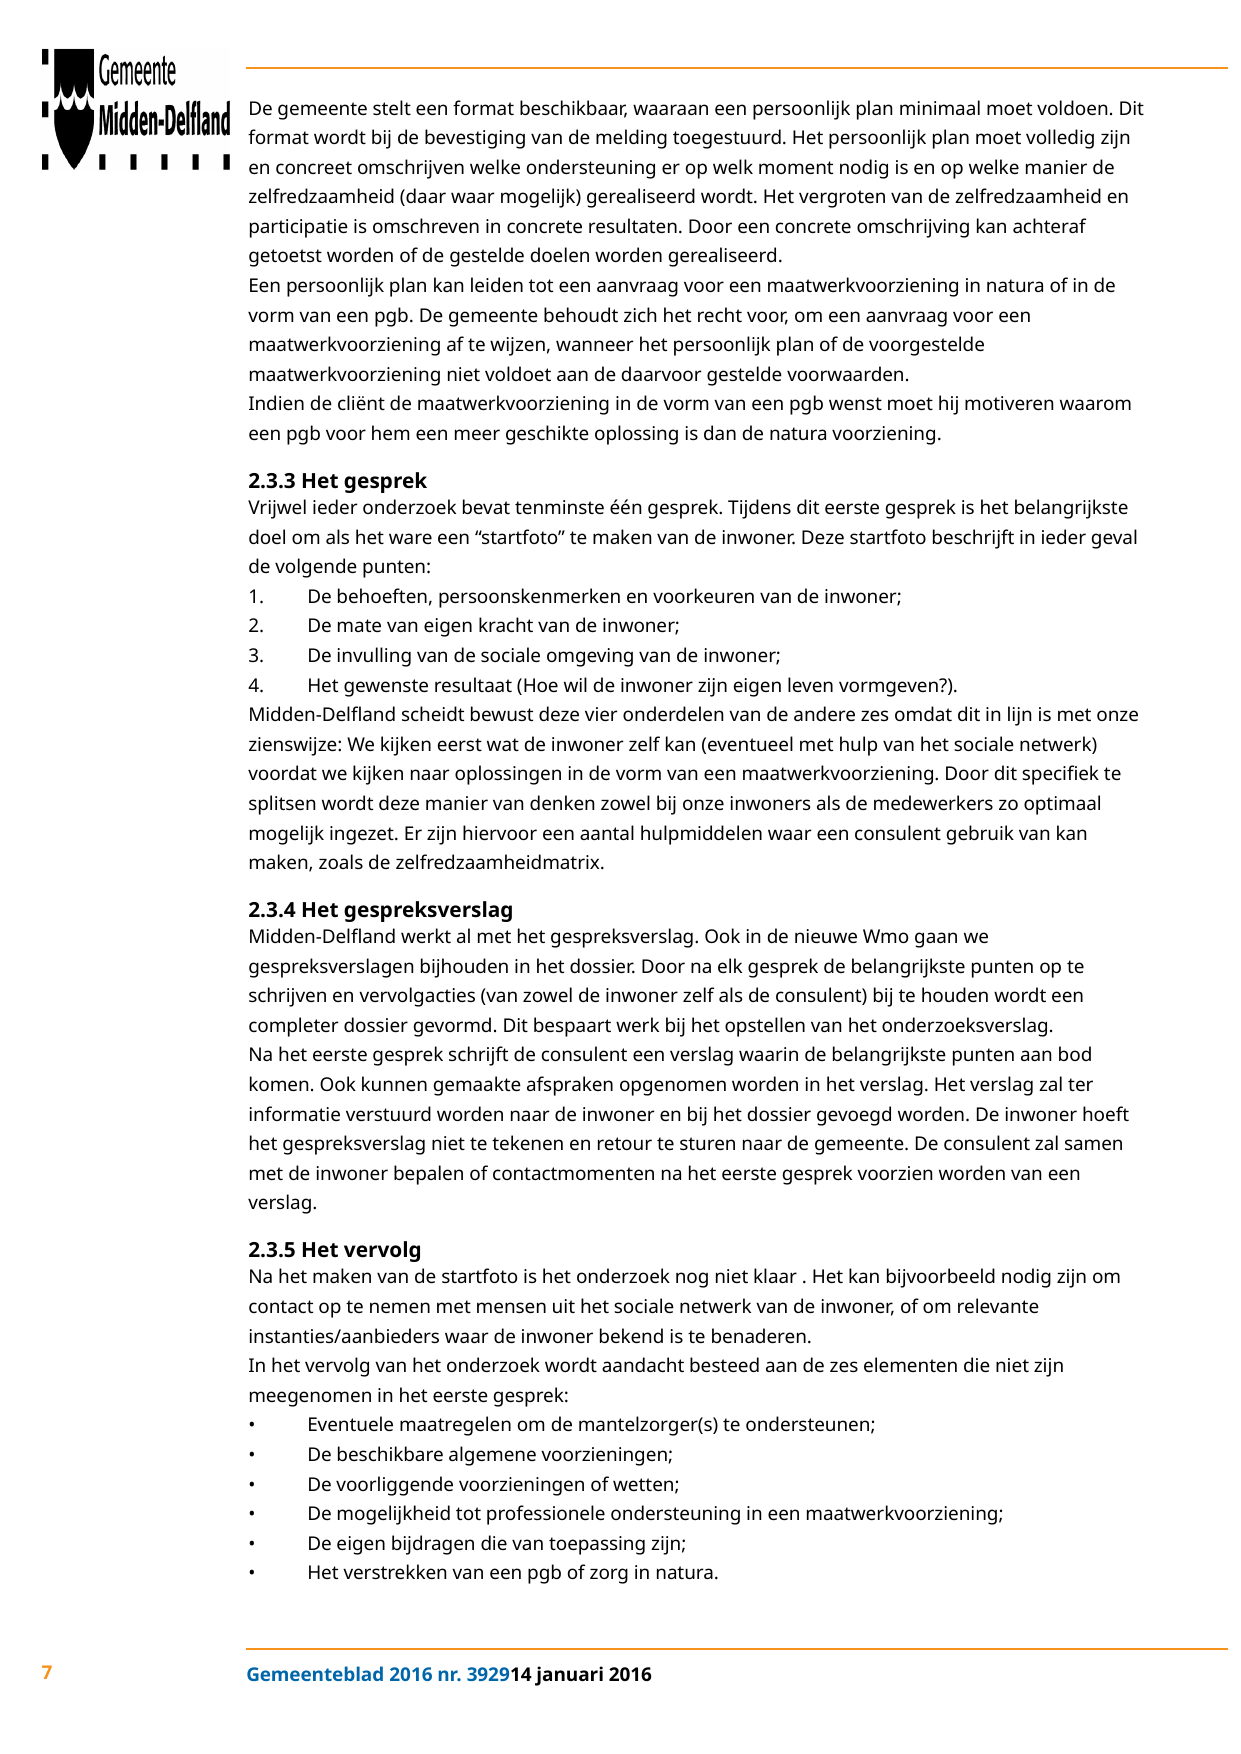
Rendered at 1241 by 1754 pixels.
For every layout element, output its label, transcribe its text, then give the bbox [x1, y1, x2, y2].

list Het verstrekken van een pgb of zorg in natura. [248, 1559, 1152, 1585]
list Het gewenste resultaat (Hoe wil de inwoner zijn eigen leven vormgeven?). [248, 672, 1152, 697]
text Midden-Delfland scheidt bewust deze vier onderdelen van de andere zes omdat dit in lijn is met onze zienswijze: We kijken eerst wat de inwoner zelf kan (eventueel met hulp van het sociale netwerk) voordat we kijken naar oplossingen in de vorm van een maatwerkvoorziening. Door dit specifiek te splitsen wordt deze manier van denken zowel bij onze inwoners als de medewerkers zo optimaal mogelijk ingezet. Er zijn hiervoor een aantal hulpmiddelen waar een consulent gebruik van kan maken, zoals de zelfredzaamheidmatrix. [248, 701, 1152, 875]
text De gemeente stelt een format beschikbaar, waaraan een persoonlijk plan minimaal moet voldoen. Dit format wordt bij de bevestiging van de melding toegestuurd. Het persoonlijk plan moet volledig zijn en concreet omschrijven welke ondersteuning er op welk moment nodig is en op welke manier de zelfredzaamheid (daar waar mogelijk) gerealiseerd wordt. Het vergroten van de zelfredzaamheid en participatie is omschreven in concrete resultaten. Door een concrete omschrijving kan achteraf getoetst worden of de gestelde doelen worden gerealiseerd. [248, 95, 1152, 268]
text Midden-Delfland werkt al met het gespreksverslag. Ook in de nieuwe Wmo gaan we gespreksverslagen bijhouden in het dossier. Door na elk gesprek de belangrijkste punten op te schrijven en vervolgacties (van zowel de inwoner zelf als de consulent) bij te houden wordt een completer dossier gevormd. Dit bespaart werk bij het opstellen van het onderzoeksverslag. [248, 923, 1152, 1038]
text Na het eerste gesprek schrijft de consulent een verslag waarin de belangrijkste punten aan bod komen. Ook kunnen gemaakte afspraken opgenomen worden in het verslag. Het verslag zal ter informatie verstuurd worden naar de inwoner en bij het dossier gevoegd worden. De inwoner hoeft het gespreksverslag niet te tekenen en retour te sturen naar de gemeente. De consulent zal samen met de inwoner bepalen of contactmomenten na het eerste gesprek voorzien worden van een verslag. [248, 1042, 1152, 1215]
picture [41, 47, 231, 172]
list De behoeften, persoonskenmerken en voorkeuren van de inwoner; [248, 583, 1152, 609]
list De beschikbare algemene voorzieningen; [248, 1441, 1152, 1467]
text 2.3.5 Het vervolg [248, 1235, 1152, 1264]
list Eventuele maatregelen om de mantelzorger(s) te ondersteunen; [248, 1412, 1152, 1437]
text 2.3.4 Het gespreksverslag [248, 895, 1152, 923]
text 2.3.3 Het gesprek [248, 466, 1152, 494]
list De mogelijkheid tot professionele ondersteuning in een maatwerkvoorziening; [248, 1500, 1152, 1526]
text Vrijwel ieder onderzoek bevat tenminste één gesprek. Tijdens dit eerste gesprek is het belangrijkste doel om als het ware een “startfoto” te maken van de inwoner. Deze startfoto beschrijft in ieder geval de volgende punten: [248, 494, 1152, 579]
list De eigen bijdragen die van toepassing zijn; [248, 1530, 1152, 1556]
list De mate van eigen kracht van de inwoner; [248, 613, 1152, 638]
list De voorliggende voorzieningen of wetten; [248, 1471, 1152, 1496]
text Indien de cliënt de maatwerkvoorziening in de vorm van een pgb wenst moet hij motiveren waarom een pgb voor hem een meer geschikte oplossing is dan de natura voorziening. [248, 391, 1152, 446]
text Een persoonlijk plan kan leiden tot een aanvraag voor een maatwerkvoorziening in natura of in de vorm van een pgb. De gemeente behoudt zich het recht voor, om een aanvraag voor een maatwerkvoorziening af te wijzen, wanneer het persoonlijk plan of de voorgestelde maatwerkvoorziening niet voldoet aan de daarvoor gestelde voorwaarden. [248, 272, 1152, 387]
text In het vervolg van het onderzoek wordt aandacht besteed aan de zes elementen die niet zijn meegenomen in het eerste gesprek: [248, 1352, 1152, 1408]
text Na het maken van de startfoto is het onderzoek nog niet klaar . Het kan bijvoorbeeld nodig zijn om contact op te nemen met mensen uit het sociale netwerk van de inwoner, of om relevante instanties/aanbieders waar de inwoner bekend is te benaderen. [248, 1264, 1152, 1348]
list De invulling van de sociale omgeving van de inwoner; [248, 642, 1152, 668]
